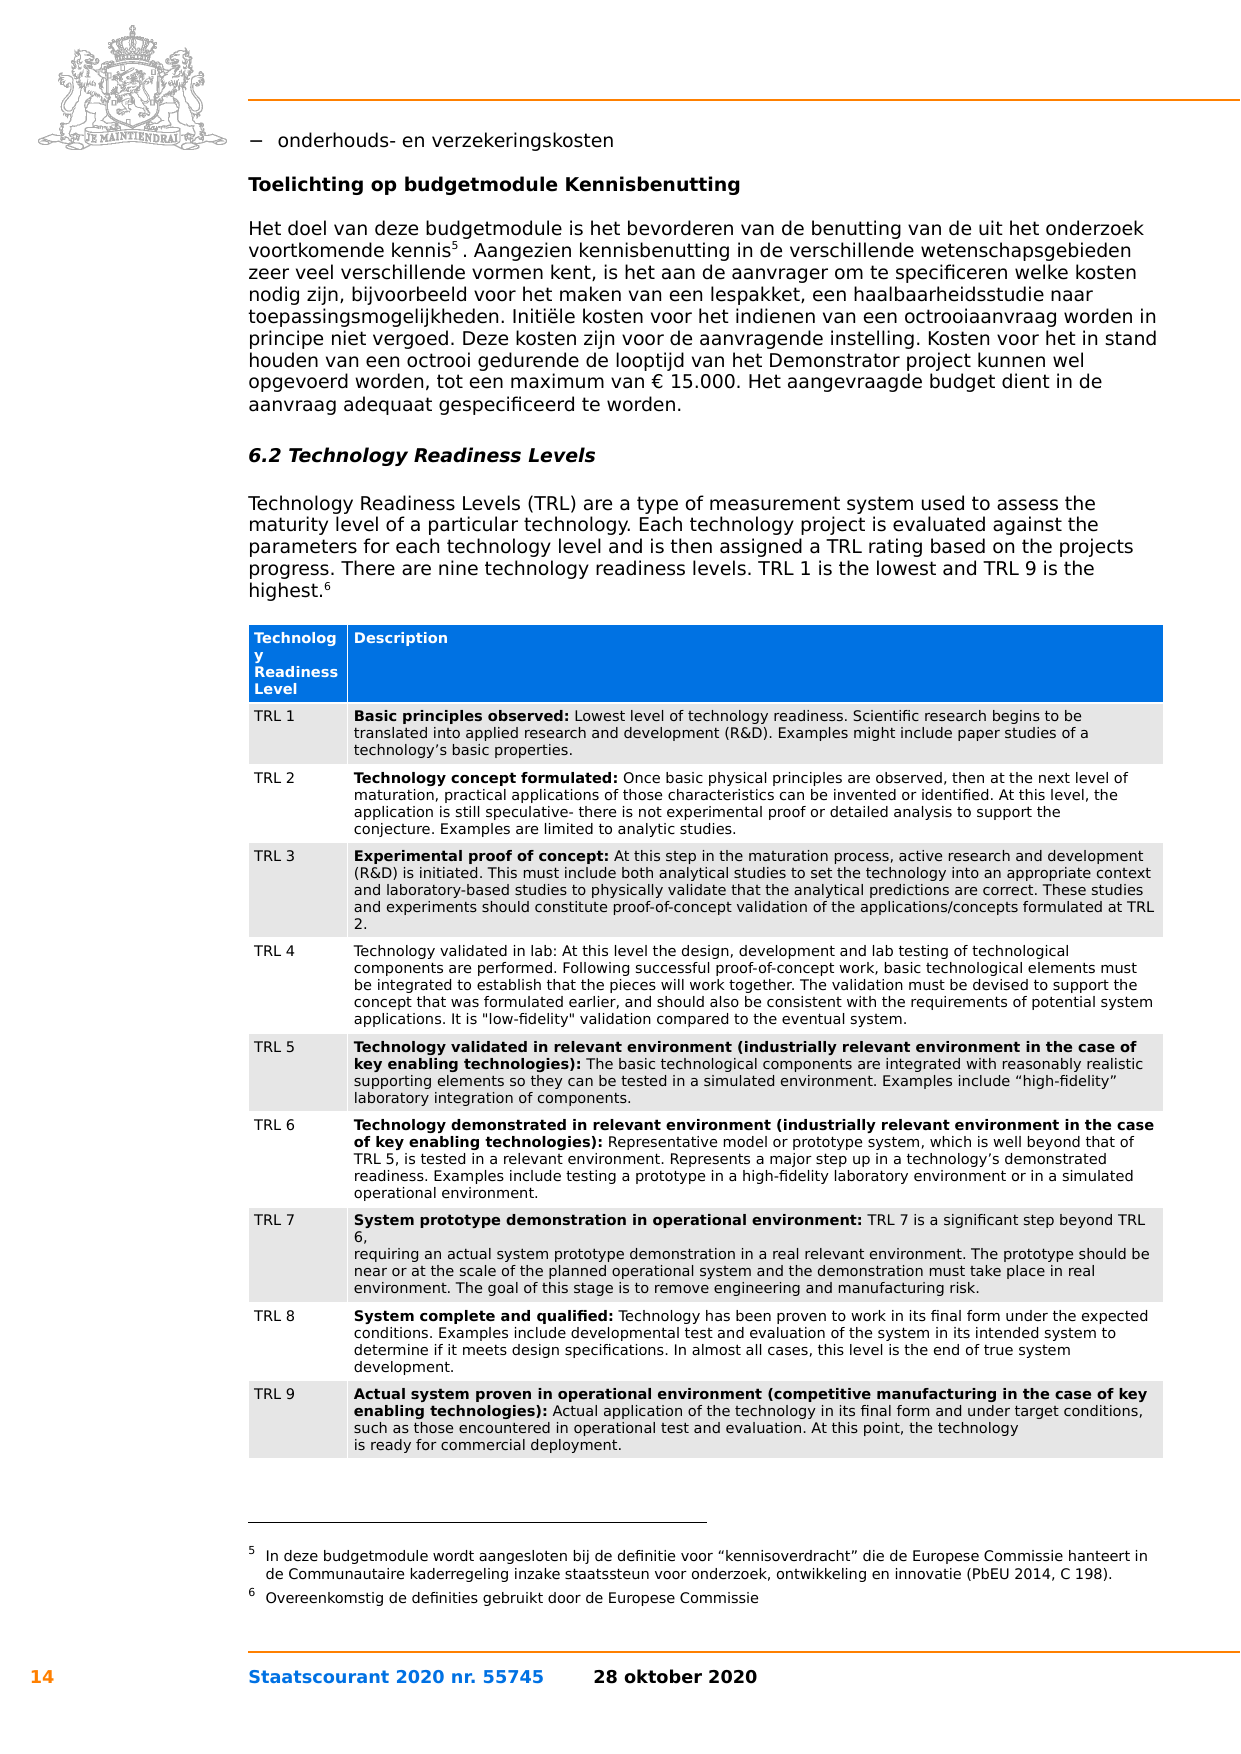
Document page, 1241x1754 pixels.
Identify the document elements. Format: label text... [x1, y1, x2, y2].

table_cell TRL 1 [249, 704, 347, 764]
table_cell System complete and qualified: Technology has been proven to work in its final form under the expected conditions. Examples include developmental test and evaluation of the system in its intended system to determine if it meets design specifications. In almost all cases, this level is the end of true system development. [348, 1303, 1163, 1380]
text Technology Readiness Levels (TRL) are a type of measurement system used to assess the maturity level of a particular technology. Each technology project is evaluated against the parameters for each technology level and is then assigned a TRL rating based on the projects progress. There are nine technology readiness levels. TRL 1 is the lowest and TRL 9 is the highest. [248, 492, 1163, 602]
table_cell Technology validated in relevant environment (industrially relevant environment in the case of key enabling technologies): The basic technological components are integrated with reasonably realistic supporting elements so they can be tested in a simulated environment. Examples include “high-fidelity” laboratory integration of components. [348, 1034, 1163, 1111]
table_cell TRL 9 [249, 1381, 347, 1458]
text Overeenkomstig de definities gebruikt door de Europese Commissie [248, 1586, 1163, 1608]
text In deze budgetmodule wordt aangesloten bij de definitie voor “kennisoverdracht” die de Europese Commissie hanteert in de Communautaire kaderregeling inzake staatssteun voor onderzoek, ontwikkeling en innovatie (PbEU 2014, C 198). [248, 1544, 1163, 1583]
table_header Technology Readiness Level [249, 625, 347, 702]
subtitle Toelichting op budgetmodule Kennisbenutting [248, 174, 1163, 196]
subtitle 6.2 Technology Readiness Levels [248, 445, 1163, 467]
table_cell TRL 3 [249, 843, 347, 937]
table_cell TRL 5 [249, 1034, 347, 1111]
text − onderhouds- en verzekeringskosten [248, 130, 1163, 152]
table_cell Basic principles observed: Lowest level of technology readiness. Scientific research begins to be translated into applied research and development (R&D). Examples might include paper studies of a technology’s basic properties. [348, 704, 1163, 764]
table_cell Actual system proven in operational environment (competitive manufacturing in the case of key enabling technologies): Actual application of the technology in its final form and under target conditions, such as those encountered in operational test and evaluation. At this point, the technology is ready for commercial deployment. [348, 1381, 1163, 1458]
table_cell TRL 2 [249, 765, 347, 842]
table_cell System prototype demonstration in operational environment: TRL 7 is a significant step beyond TRL 6, requiring an actual system prototype demonstration in a real relevant environment. The prototype should be near or at the scale of the planned operational system and the demonstration must take place in real environment. The goal of this stage is to remove engineering and manufacturing risk. [348, 1208, 1163, 1302]
table_cell TRL 4 [249, 939, 347, 1033]
table_cell TRL 6 [249, 1112, 347, 1206]
table_cell TRL 8 [249, 1303, 347, 1380]
table_cell TRL 7 [249, 1208, 347, 1302]
table_cell Technology concept formulated: Once basic physical principles are observed, then at the next level of maturation, practical applications of those characteristics can be invented or identified. At this level, the application is still speculative- there is not experimental proof or detailed analysis to support the conjecture. Examples are limited to analytic studies. [348, 765, 1163, 842]
text Het doel van deze budgetmodule is het bevorderen van de benutting van de uit het onderzoek voortkomende kennis. Aangezien kennisbenutting in de verschillende wetenschapsgebieden zeer veel verschillende vormen kent, is het aan de aanvrager om te specificeren welke kosten nodig zijn, bijvoorbeeld voor het maken van een lespakket, een haalbaarheidsstudie naar toepassingsmogelijkheden. Initiële kosten voor het indienen van een octrooiaanvraag worden in principe niet vergoed. Deze kosten zijn voor de aanvragende instelling. Kosten voor het in stand houden van een octrooi gedurende de looptijd van het Demonstrator project kunnen wel opgevoerd worden, tot een maximum van € 15.000. Het aangevraagde budget dient in de aanvraag adequaat gespecificeerd te worden. [248, 218, 1163, 415]
table_cell Technology demonstrated in relevant environment (industrially relevant environment in the case of key enabling technologies): Representative model or prototype system, which is well beyond that of TRL 5, is tested in a relevant environment. Represents a major step up in a technology’s demonstrated readiness. Examples include testing a prototype in a high-fidelity laboratory environment or in a simulated operational environment. [348, 1112, 1163, 1206]
table_cell Experimental proof of concept: At this step in the maturation process, active research and development (R&D) is initiated. This must include both analytical studies to set the technology into an appropriate context and laboratory-based studies to physically validate that the analytical predictions are correct. These studies and experiments should constitute proof-of-concept validation of the applications/concepts formulated at TRL 2. [348, 843, 1163, 937]
picture [38, 25, 227, 150]
table_cell Technology validated in lab: At this level the design, development and lab testing of technological components are performed. Following successful proof-of-concept work, basic technological elements must be integrated to establish that the pieces will work together. The validation must be devised to support the concept that was formulated earlier, and should also be consistent with the requirements of potential system applications. It is "low-fidelity" validation compared to the eventual system. [348, 939, 1163, 1033]
table_header Description [348, 625, 1163, 702]
